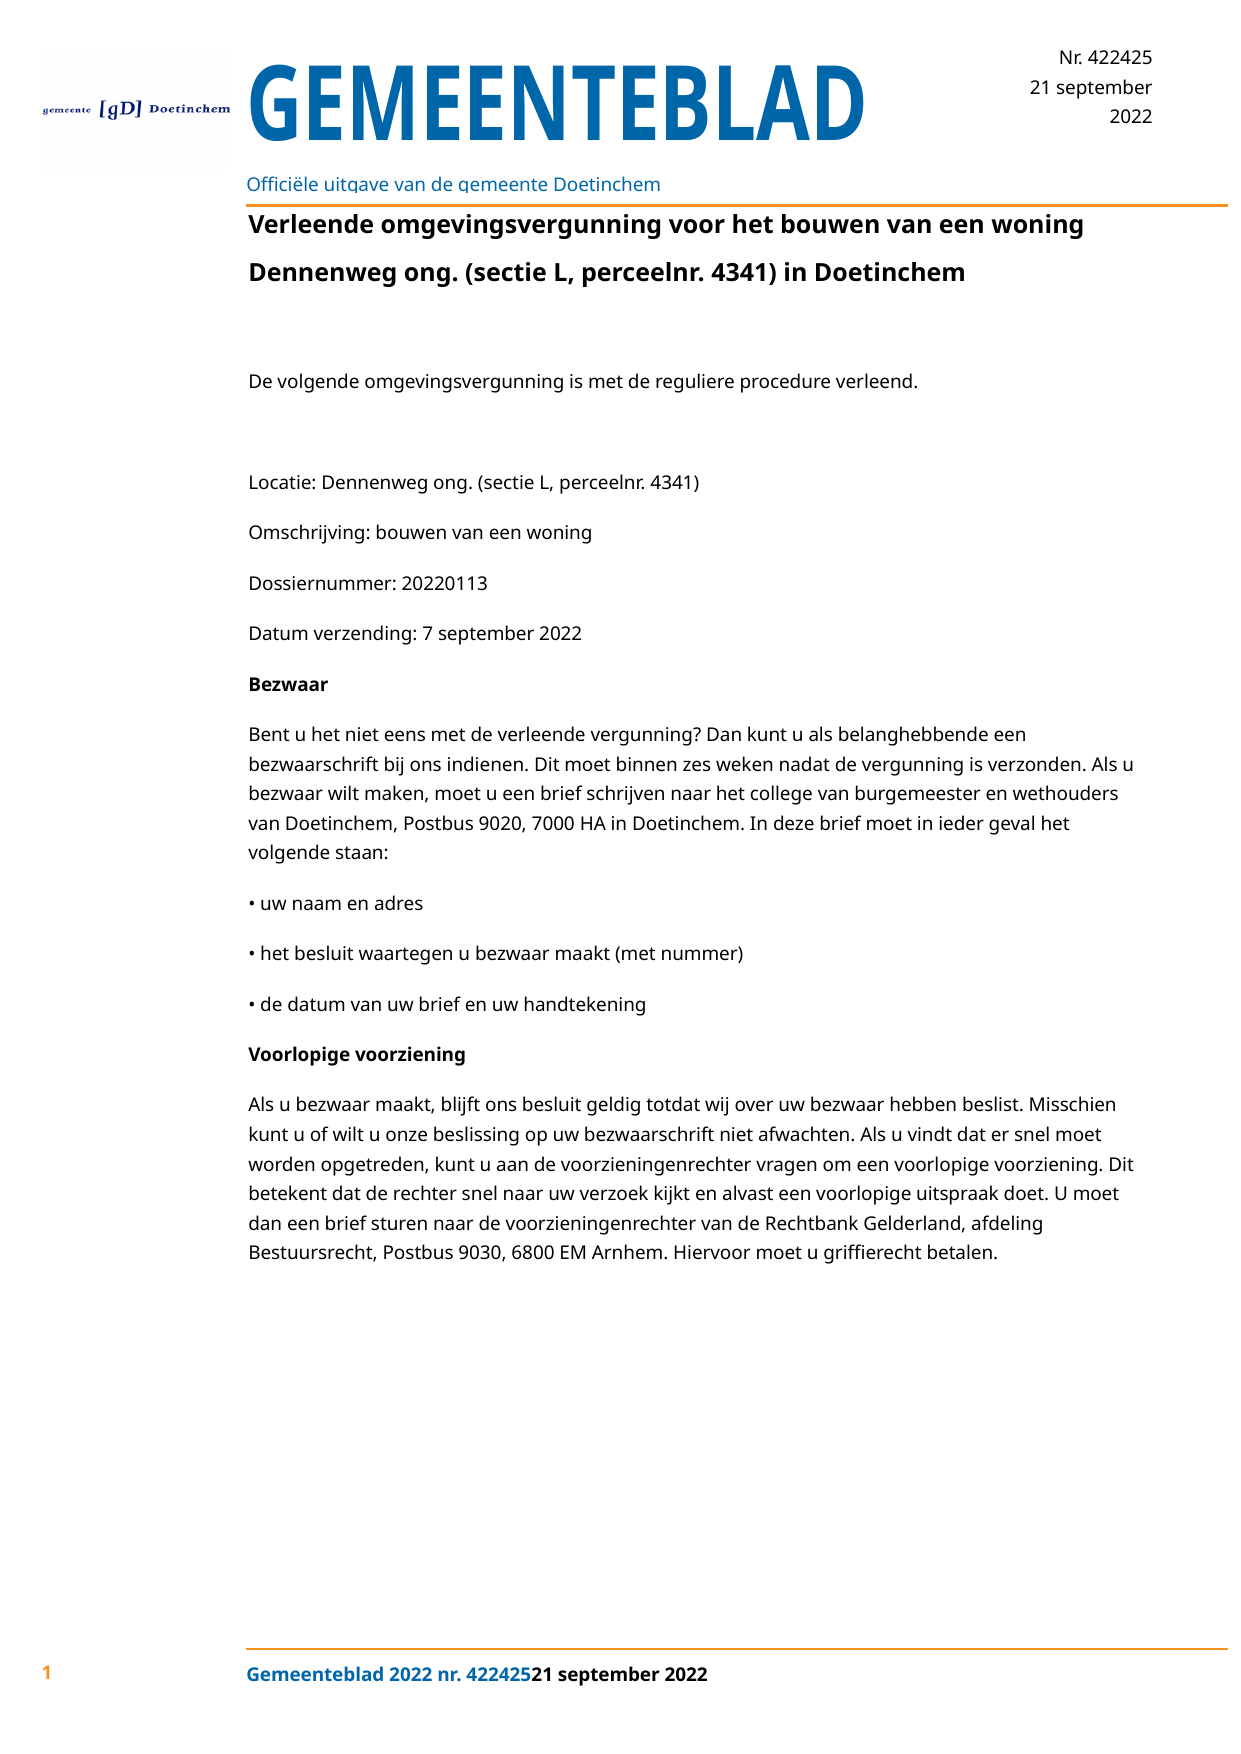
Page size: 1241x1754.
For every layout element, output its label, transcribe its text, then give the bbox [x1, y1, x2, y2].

text • uw naam en adres [248, 890, 1152, 916]
text Omschrijving: bouwen van een woning [248, 519, 1152, 545]
text Datum verzending: 7 september 2022 [248, 620, 1152, 646]
text Als u bezwaar maakt, blijft ons besluit geldig totdat wij over uw bezwaar hebben beslist. Misschien kunt u of wilt u onze beslissing op uw bezwaarschrift niet afwachten. Als u vindt dat er snel moet worden opgetreden, kunt u aan de voorzieningenrechter vragen om een voorlopige voorziening. Dit betekent dat de rechter snel naar uw verzoek kijkt en alvast een voorlopige uitspraak doet. U moet dan een brief sturen naar de voorzieningenrechter van de Rechtbank Gelderland, afdeling Bestuursrecht, Postbus 9030, 6800 EM Arnhem. Hiervoor moet u griffierecht betalen. [248, 1092, 1152, 1265]
picture [41, 47, 231, 172]
text Locatie: Dennenweg ong. (sectie L, perceelnr. 4341) [248, 469, 1152, 495]
text De volgende omgevingsvergunning is met de reguliere procedure verleend. [248, 368, 1152, 394]
text Voorlopige voorziening [248, 1041, 1152, 1067]
text • het besluit waartegen u bezwaar maakt (met nummer) [248, 940, 1152, 966]
text Bezwaar [248, 671, 1152, 697]
text Bent u het niet eens met de verleende vergunning? Dan kunt u als belanghebbende een bezwaarschrift bij ons indienen. Dit moet binnen zes weken nadat de vergunning is verzonden. Als u bezwaar wilt maken, moet u een brief schrijven naar het college van burgemeester en wethouders van Doetinchem, Postbus 9020, 7000 HA in Doetinchem. In deze brief moet in ieder geval het volgende staan: [248, 721, 1152, 865]
text Dossiernummer: 20220113 [248, 570, 1152, 596]
text • de datum van uw brief en uw handtekening [248, 991, 1152, 1017]
text Verleende omgevingsvergunning voor het bouwen van een woning Dennenweg ong. (sectie L, perceelnr. 4341) in Doetinchem [248, 207, 1152, 288]
